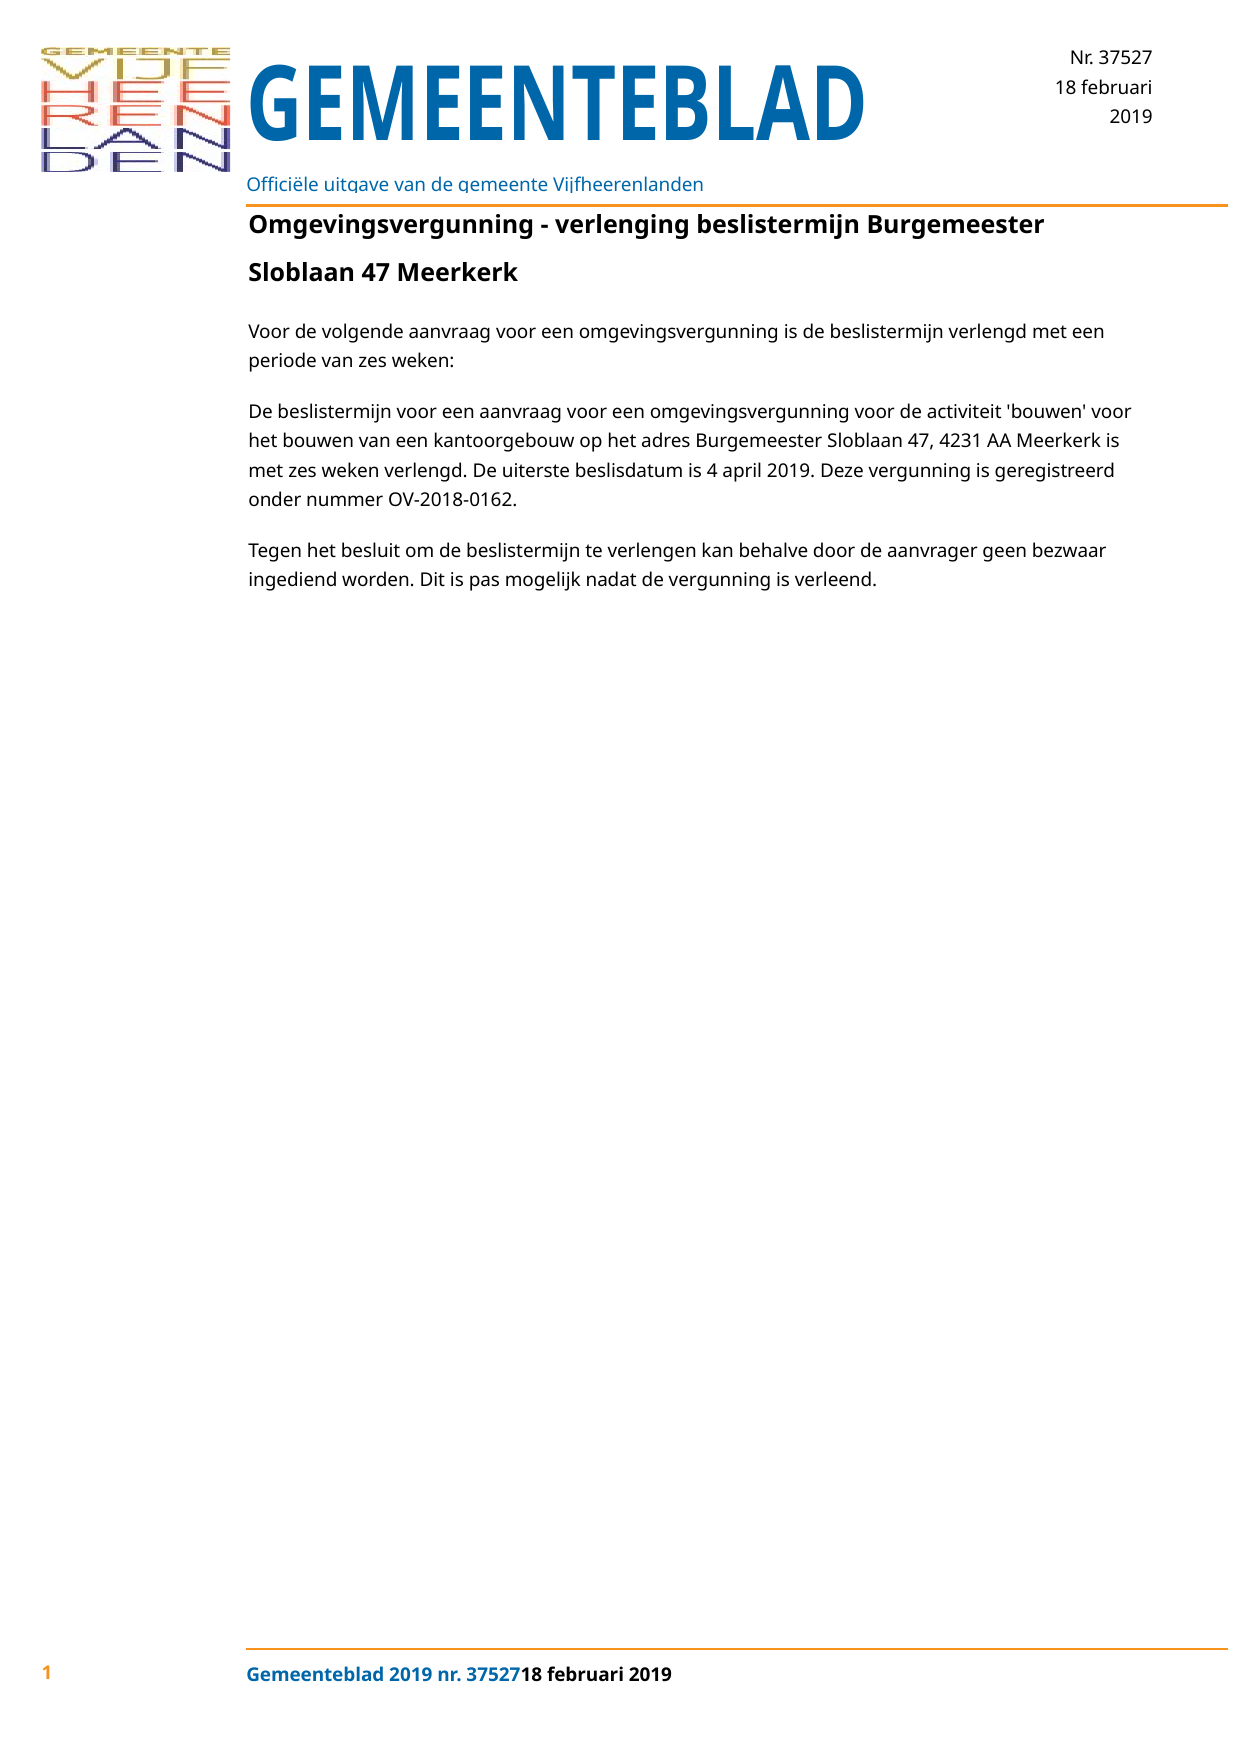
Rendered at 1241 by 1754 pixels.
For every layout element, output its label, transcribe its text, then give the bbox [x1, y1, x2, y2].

text Voor de volgende aanvraag voor een omgevingsvergunning is de beslistermijn verlengd met een periode van zes weken: [248, 318, 1152, 373]
text Omgevingsvergunning - verlenging beslistermijn Burgemeester Sloblaan 47 Meerkerk [248, 207, 1152, 288]
text De beslistermijn voor een aanvraag voor een omgevingsvergunning voor de activiteit 'bouwen' voor het bouwen van een kantoorgebouw op het adres Burgemeester Sloblaan 47, 4231 AA Meerkerk is met zes weken verlengd. De uiterste beslisdatum is 4 april 2019. Deze vergunning is geregistreerd onder nummer OV-2018-0162. [248, 398, 1152, 512]
picture [41, 47, 231, 172]
text Tegen het besluit om de beslistermijn te verlengen kan behalve door de aanvrager geen bezwaar ingediend worden. Dit is pas mogelijk nadat de vergunning is verleend. [248, 537, 1152, 592]
